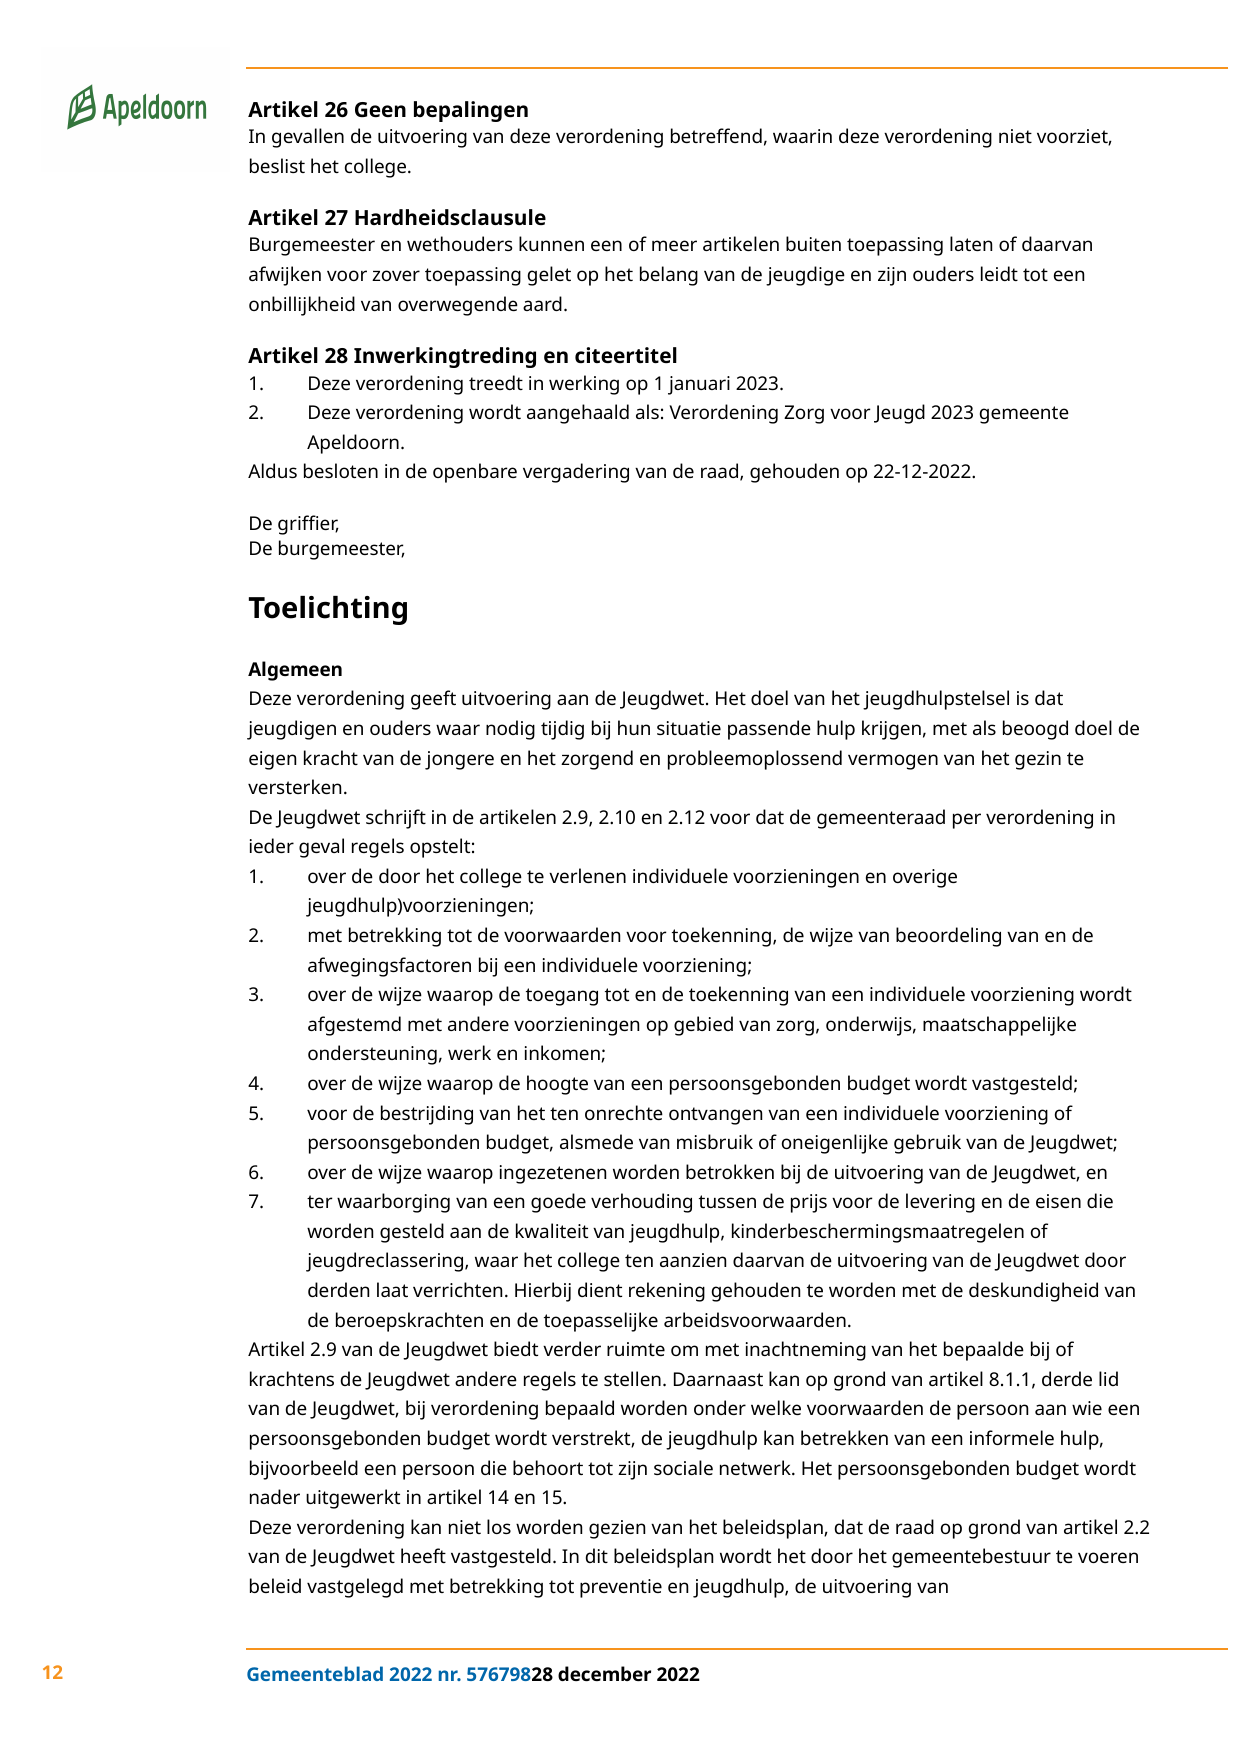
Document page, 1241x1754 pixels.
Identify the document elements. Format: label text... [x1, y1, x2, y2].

list voor de bestrijding van het ten onrechte ontvangen van een individuele voorziening of persoonsgebonden budget, alsmede van misbruik of oneigenlijke gebruik van de Jeugdwet; [248, 1100, 1152, 1155]
text Artikel 27 Hardheidsclausule [248, 203, 1152, 232]
text Artikel 26 Geen bepalingen [248, 95, 1152, 123]
text Artikel 28 Inwerkingtreding en citeertitel [248, 341, 1152, 370]
text De Jeugdwet schrijft in de artikelen 2.9, 2.10 en 2.12 voor dat de gemeenteraad per verordening in ieder geval regels opstelt: [248, 804, 1152, 859]
list over de wijze waarop ingezetenen worden betrokken bij de uitvoering van de Jeugdwet, en [248, 1159, 1152, 1184]
text Burgemeester en wethouders kunnen een of meer artikelen buiten toepassing laten of daarvan afwijken voor zover toepassing gelet op het belang van de jeugdige en zijn ouders leidt tot een onbillijkheid van overwegende aard. [248, 232, 1152, 317]
list over de wijze waarop de toegang tot en de toekenning van een individuele voorziening wordt afgestemd met andere voorzieningen op gebied van zorg, onderwijs, maatschappelijke ondersteuning, werk en inkomen; [248, 981, 1152, 1066]
list met betrekking tot de voorwaarden voor toekenning, de wijze van beoordeling van en de afwegingsfactoren bij een individuele voorziening; [248, 922, 1152, 977]
text Artikel 2.9 van de Jeugdwet biedt verder ruimte om met inachtneming van het bepaalde bij of krachtens de Jeugdwet andere regels te stellen. Daarnaast kan op grond van artikel 8.1.1, derde lid van de Jeugdwet, bij verordening bepaald worden onder welke voorwaarden de persoon aan wie een persoonsgebonden budget wordt verstrekt, de jeugdhulp kan betrekken van een informele hulp, bijvoorbeeld een persoon die behoort tot zijn sociale netwerk. Het persoonsgebonden budget wordt nader uitgewerkt in artikel 14 en 15. [248, 1336, 1152, 1510]
text Aldus besloten in de openbare vergadering van de raad, gehouden op 22-12-2022. [248, 458, 1152, 484]
text Deze verordening geeft uitvoering aan de Jeugdwet. Het doel van het jeugdhulpstelsel is dat jeugdigen en ouders waar nodig tijdig bij hun situatie passende hulp krijgen, met als beoogd doel de eigen kracht van de jongere en het zorgend en probleemoplossend vermogen van het gezin te versterken. [248, 686, 1152, 800]
list Deze verordening treedt in werking op 1 januari 2023. [248, 370, 1152, 395]
text Toelichting [248, 587, 1152, 627]
text Deze verordening kan niet los worden gezien van het beleidsplan, dat de raad op grond van artikel 2.2 van de Jeugdwet heeft vastgesteld. In dit beleidsplan wordt het door het gemeentebestuur te voeren beleid vastgelegd met betrekking tot preventie en jeugdhulp, de uitvoering van [248, 1514, 1152, 1599]
list ter waarborging van een goede verhouding tussen de prijs voor de levering en de eisen die worden gesteld aan de kwaliteit van jeugdhulp, kinderbeschermingsmaatregelen of jeugdreclassering, waar het college ten aanzien daarvan de uitvoering van de Jeugdwet door derden laat verrichten. Hierbij dient rekening gehouden te worden met de deskundigheid van de beroepskrachten en de toepasselijke arbeidsvoorwaarden. [248, 1188, 1152, 1332]
text De burgemeester, [248, 536, 1152, 561]
list over de door het college te verlenen individuele voorzieningen en overige jeugdhulp)voorzieningen; [248, 863, 1152, 918]
text De griffier, [248, 510, 1152, 536]
list over de wijze waarop de hoogte van een persoonsgebonden budget wordt vastgesteld; [248, 1070, 1152, 1096]
text Algemeen [248, 656, 1152, 682]
list Deze verordening wordt aangehaald als: Verordening Zorg voor Jeugd 2023 gemeente Apeldoorn. [248, 399, 1152, 454]
text In gevallen de uitvoering van deze verordening betreffend, waarin deze verordening niet voorziet, beslist het college. [248, 123, 1152, 178]
picture [41, 47, 231, 172]
